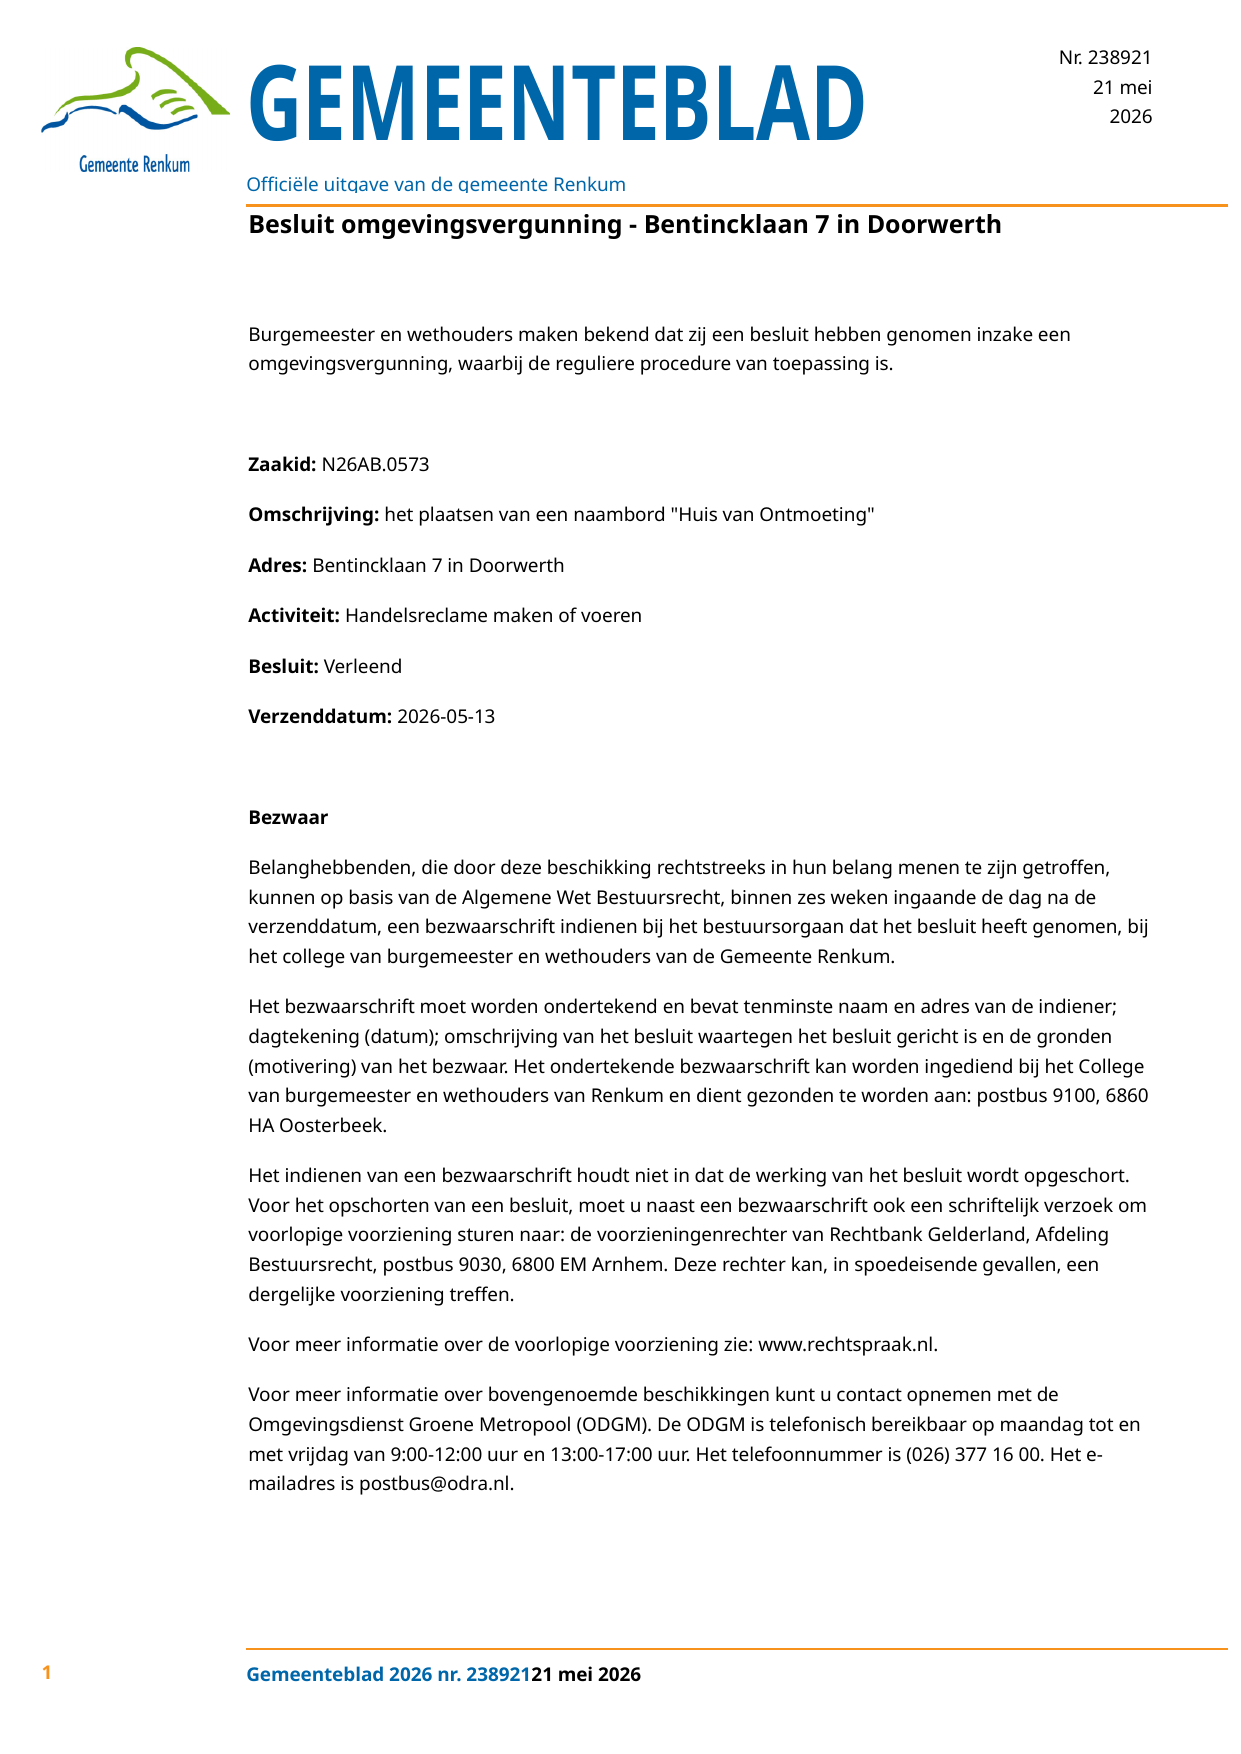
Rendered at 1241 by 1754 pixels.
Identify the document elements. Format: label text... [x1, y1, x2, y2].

text Omschrijving: het plaatsen van een naambord "Huis van Ontmoeting" [248, 502, 1152, 527]
text Het bezwaarschrift moet worden ondertekend en bevat tenminste naam en adres van de indiener; dagtekening (datum); omschrijving van het besluit waartegen het besluit gericht is en de gronden (motivering) van het bezwaar. Het ondertekende bezwaarschrift kan worden ingediend bij het College van burgemeester en wethouders van Renkum en dient gezonden te worden aan: postbus 9100, 6860 HA Oosterbeek. [248, 994, 1152, 1138]
text Besluit omgevingsvergunning - Bentincklaan 7 in Doorwerth [248, 207, 1152, 241]
text Adres: Bentincklaan 7 in Doorwerth [248, 552, 1152, 578]
text Het indienen van een bezwaarschrift houdt niet in dat de werking van het besluit wordt opgeschort. Voor het opschorten van een besluit, moet u naast een bezwaarschrift ook een schriftelijk verzoek om voorlopige voorziening sturen naar: de voorzieningenrechter van Rechtbank Gelderland, Afdeling Bestuursrecht, postbus 9030, 6800 EM Arnhem. Deze rechter kan, in spoedeisende gevallen, een dergelijke voorziening treffen. [248, 1162, 1152, 1306]
text Belanghebbenden, die door deze beschikking rechtstreeks in hun belang menen te zijn getroffen, kunnen op basis van de Algemene Wet Bestuursrecht, binnen zes weken ingaande de dag na de verzenddatum, een bezwaarschrift indienen bij het bestuursorgaan dat het besluit heeft genomen, bij het college van burgemeester en wethouders van de Gemeente Renkum. [248, 854, 1152, 969]
text Verzenddatum: 2026-05-13 [248, 703, 1152, 729]
text Bezwaar [248, 804, 1152, 830]
picture [41, 47, 231, 172]
text Besluit: Verleend [248, 653, 1152, 678]
text Activiteit: Handelsreclame maken of voeren [248, 602, 1152, 628]
text Zaakid: N26AB.0573 [248, 451, 1152, 477]
text Voor meer informatie over bovengenoemde beschikkingen kunt u contact opnemen met de Omgevingsdienst Groene Metropool (ODGM). De ODGM is telefonisch bereikbaar op maandag tot en met vrijdag van 9:00-12:00 uur en 13:00-17:00 uur. Het telefoonnummer is (026) 377 16 00. Het e-mailadres is postbus@odra.nl. [248, 1382, 1152, 1496]
text Burgemeester en wethouders maken bekend dat zij een besluit hebben genomen inzake een omgevingsvergunning, waarbij de reguliere procedure van toepassing is. [248, 321, 1152, 376]
text Voor meer informatie over de voorlopige voorziening zie: www.rechtspraak.nl. [248, 1331, 1152, 1357]
